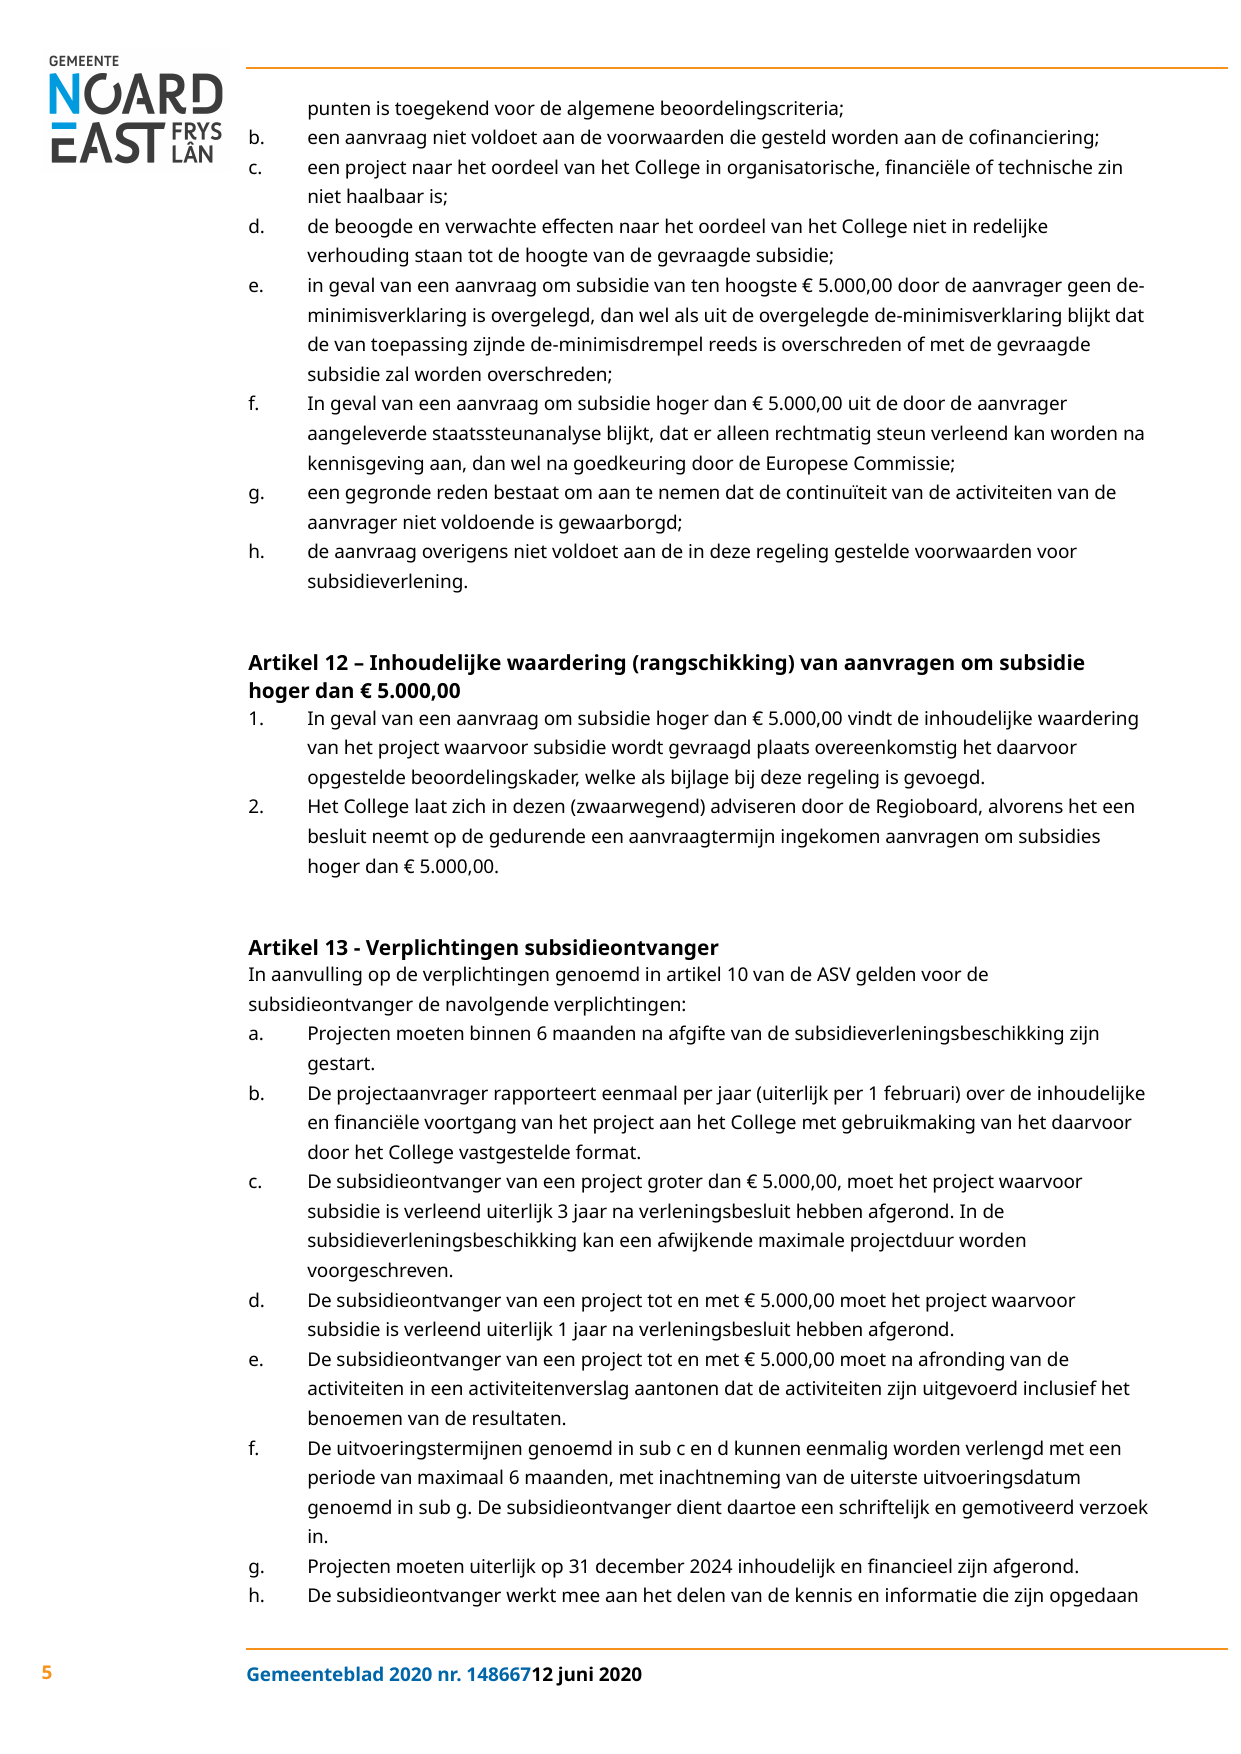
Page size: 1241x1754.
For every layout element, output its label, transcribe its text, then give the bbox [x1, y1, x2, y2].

picture [41, 47, 231, 172]
list Het College laat zich in dezen (zwaarwegend) adviseren door de Regioboard, alvorens het een besluit neemt op de gedurende een aanvraagtermijn ingekomen aanvragen om subsidies hoger dan € 5.000,00. [248, 794, 1152, 879]
list Projecten moeten binnen 6 maanden na afgifte van de subsidieverleningsbeschikking zijn gestart. [248, 1021, 1152, 1076]
list de beoogde en verwachte effecten naar het oordeel van het College niet in redelijke verhouding staan tot de hoogte van de gevraagde subsidie; [248, 213, 1152, 268]
list de aanvraag overigens niet voldoet aan de in deze regeling gestelde voorwaarden voor subsidieverlening. [248, 538, 1152, 594]
list De subsidieontvanger van een project tot en met € 5.000,00 moet na afronding van de activiteiten in een activiteitenverslag aantonen dat de activiteiten zijn uitgevoerd inclusief het benoemen van de resultaten. [248, 1346, 1152, 1431]
list een gegronde reden bestaat om aan te nemen dat de continuïteit van de activiteiten van de aanvrager niet voldoende is gewaarborgd; [248, 479, 1152, 535]
text In aanvulling op de verplichtingen genoemd in artikel 10 van de ASV gelden voor de subsidieontvanger de navolgende verplichtingen: [248, 961, 1152, 1017]
list De subsidieontvanger van een project groter dan € 5.000,00, moet het project waarvoor subsidie is verleend uiterlijk 3 jaar na verleningsbesluit hebben afgerond. In de subsidieverleningsbeschikking kan een afwijkende maximale projectduur worden voorgeschreven. [248, 1168, 1152, 1283]
list een project naar het oordeel van het College in organisatorische, financiële of technische zin niet haalbaar is; [248, 154, 1152, 209]
list In geval van een aanvraag om subsidie hoger dan € 5.000,00 uit de door de aanvrager aangeleverde staatssteunanalyse blijkt, dat er alleen rechtmatig steun verleend kan worden na kennisgeving aan, dan wel na goedkeuring door de Europese Commissie; [248, 391, 1152, 476]
list punten is toegekend voor de algemene beoordelingscriteria; [248, 95, 1152, 121]
text Artikel 12 – Inhoudelijke waardering (rangschikking) van aanvragen om subsidie hoger dan € 5.000,00 [248, 648, 1152, 705]
list In geval van een aanvraag om subsidie hoger dan € 5.000,00 vindt de inhoudelijke waardering van het project waarvoor subsidie wordt gevraagd plaats overeenkomstig het daarvoor opgestelde beoordelingskader, welke als bijlage bij deze regeling is gevoegd. [248, 705, 1152, 790]
list een aanvraag niet voldoet aan de voorwaarden die gesteld worden aan de cofinanciering; [248, 124, 1152, 150]
text Artikel 13 - Verplichtingen subsidieontvanger [248, 933, 1152, 961]
list Projecten moeten uiterlijk op 31 december 2024 inhoudelijk en financieel zijn afgerond. [248, 1553, 1152, 1579]
list De subsidieontvanger van een project tot en met € 5.000,00 moet het project waarvoor subsidie is verleend uiterlijk 1 jaar na verleningsbesluit hebben afgerond. [248, 1287, 1152, 1342]
list De uitvoeringstermijnen genoemd in sub c en d kunnen eenmalig worden verlengd met een periode van maximaal 6 maanden, met inachtneming van de uiterste uitvoeringsdatum genoemd in sub g. De subsidieontvanger dient daartoe een schriftelijk en gemotiveerd verzoek in. [248, 1435, 1152, 1549]
list De projectaanvrager rapporteert eenmaal per jaar (uiterlijk per 1 februari) over de inhoudelijke en financiële voortgang van het project aan het College met gebruikmaking van het daarvoor door het College vastgestelde format. [248, 1080, 1152, 1164]
list De subsidieontvanger werkt mee aan het delen van de kennis en informatie die zijn opgedaan [248, 1583, 1152, 1608]
list in geval van een aanvraag om subsidie van ten hoogste € 5.000,00 door de aanvrager geen de-minimisverklaring is overgelegd, dan wel als uit de overgelegde de-minimisverklaring blijkt dat de van toepassing zijnde de-minimisdrempel reeds is overschreden of met de gevraagde subsidie zal worden overschreden; [248, 272, 1152, 387]
